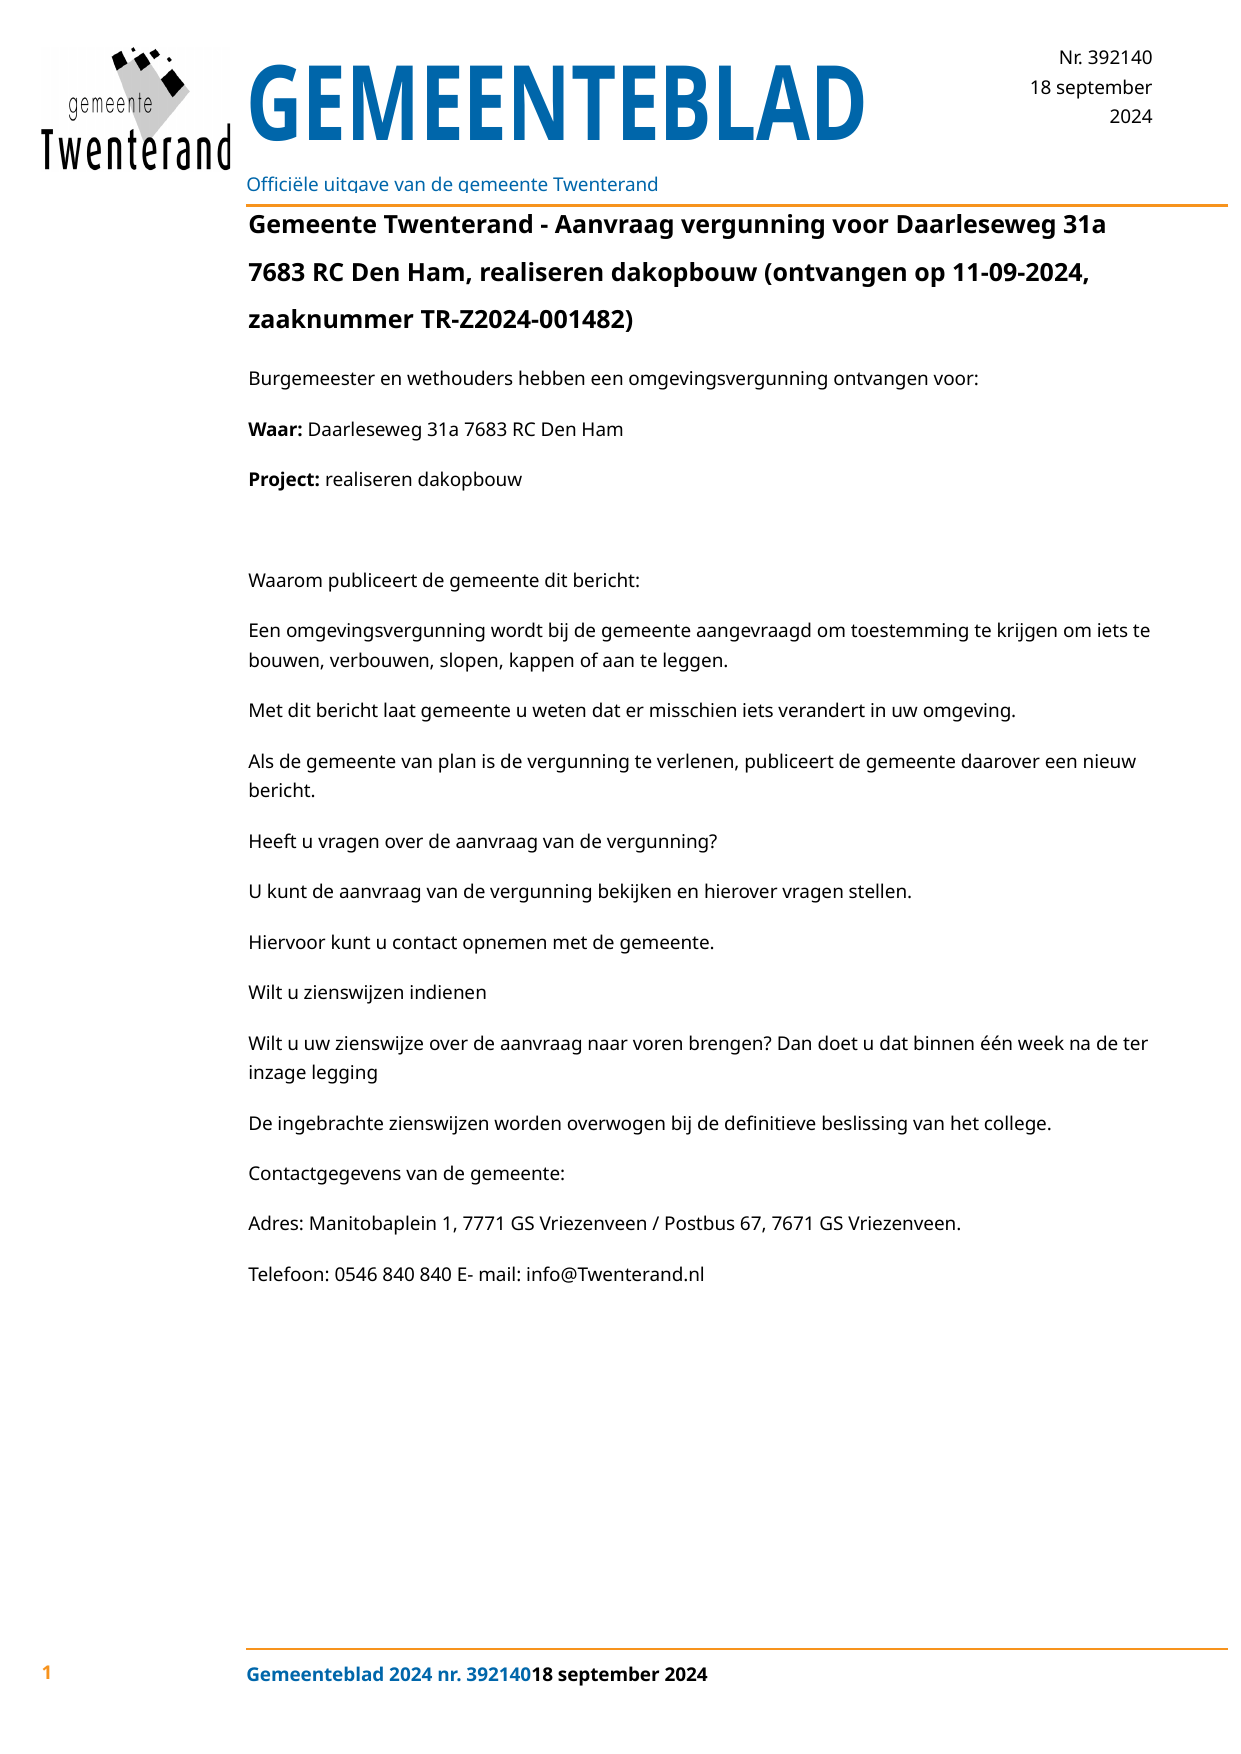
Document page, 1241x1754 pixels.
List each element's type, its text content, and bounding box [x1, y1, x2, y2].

text U kunt de aanvraag van de vergunning bekijken en hierover vragen stellen. [248, 878, 1152, 904]
text Adres: Manitobaplein 1, 7771 GS Vriezenveen / Postbus 67, 7671 GS Vriezenveen. [248, 1211, 1152, 1236]
text Een omgevingsvergunning wordt bij de gemeente aangevraagd om toestemming te krijgen om iets te bouwen, verbouwen, slopen, kappen of aan te leggen. [248, 618, 1152, 673]
text Hiervoor kunt u contact opnemen met de gemeente. [248, 929, 1152, 954]
text Burgemeester en wethouders hebben een omgevingsvergunning ontvangen voor: [248, 366, 1152, 391]
picture [41, 47, 231, 172]
text Telefoon: 0546 840 840 E- mail: info@Twenterand.nl [248, 1261, 1152, 1287]
text Contactgegevens van de gemeente: [248, 1160, 1152, 1186]
text Wilt u zienswijzen indienen [248, 979, 1152, 1005]
text Met dit bericht laat gemeente u weten dat er misschien iets verandert in uw omgeving. [248, 698, 1152, 723]
text Gemeente Twenterand - Aanvraag vergunning voor Daarleseweg 31a 7683 RC Den Ham, realiseren dakopbouw (ontvangen op 11-09-2024, zaaknummer TR-Z2024-001482) [248, 207, 1152, 336]
text Project: realiseren dakopbouw [248, 466, 1152, 492]
text De ingebrachte zienswijzen worden overwogen bij de definitieve beslissing van het college. [248, 1110, 1152, 1135]
text Wilt u uw zienswijze over de aanvraag naar voren brengen? Dan doet u dat binnen één week na de ter inzage legging [248, 1030, 1152, 1085]
text Heeft u vragen over de aanvraag van de vergunning? [248, 828, 1152, 854]
text Waar: Daarleseweg 31a 7683 RC Den Ham [248, 416, 1152, 442]
text Als de gemeente van plan is de vergunning te verlenen, publiceert de gemeente daarover een nieuw bericht. [248, 748, 1152, 803]
text Waarom publiceert de gemeente dit bericht: [248, 567, 1152, 593]
